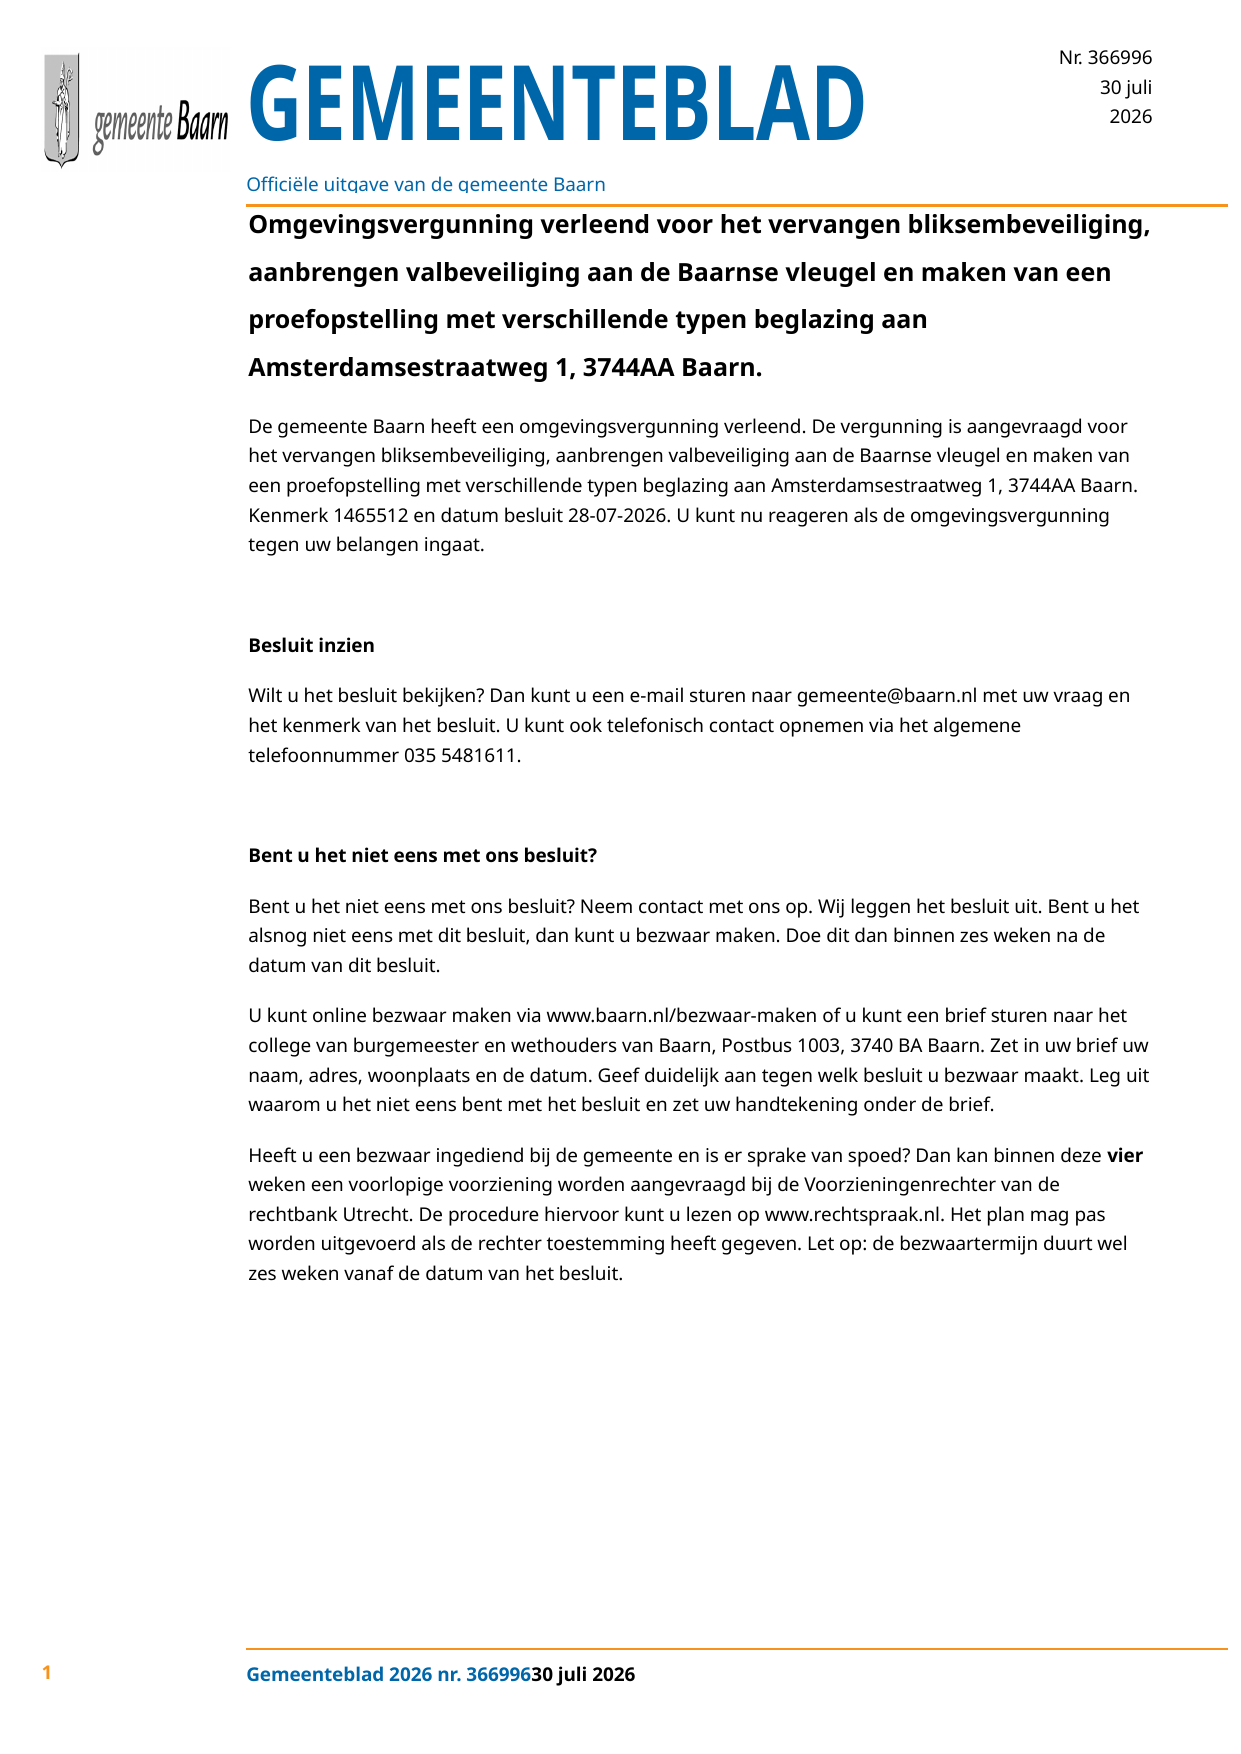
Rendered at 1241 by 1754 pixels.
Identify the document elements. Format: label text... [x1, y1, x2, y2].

text Wilt u het besluit bekijken? Dan kunt u een e-mail sturen naar gemeente@baarn.nl met uw vraag en het kenmerk van het besluit. U kunt ook telefonisch contact opnemen via het algemene telefoonnummer 035 5481611. [248, 683, 1152, 768]
text Besluit inzien [248, 632, 1152, 658]
text Heeft u een bezwaar ingediend bij de gemeente en is er sprake van spoed? Dan kan binnen deze vier weken een voorlopige voorziening worden aangevraagd bij de Voorzieningenrechter van de rechtbank Utrecht. De procedure hiervoor kunt u lezen op www.rechtspraak.nl. Het plan mag pas worden uitgevoerd als de rechter toestemming heeft gegeven. Let op: de bezwaartermijn duurt wel zes weken vanaf de datum van het besluit. [248, 1142, 1152, 1286]
text Bent u het niet eens met ons besluit? Neem contact met ons op. Wij leggen het besluit uit. Bent u het alsnog niet eens met dit besluit, dan kunt u bezwaar maken. Doe dit dan binnen zes weken na de datum van dit besluit. [248, 893, 1152, 978]
text U kunt online bezwaar maken via www.baarn.nl/bezwaar-maken of u kunt een brief sturen naar het college van burgemeester en wethouders van Baarn, Postbus 1003, 3740 BA Baarn. Zet in uw brief uw naam, adres, woonplaats en de datum. Geef duidelijk aan tegen welk besluit u bezwaar maakt. Leg uit waarom u het niet eens bent met het besluit en zet uw handtekening onder de brief. [248, 1003, 1152, 1117]
text Bent u het niet eens met ons besluit? [248, 843, 1152, 868]
text De gemeente Baarn heeft een omgevingsvergunning verleend. De vergunning is aangevraagd voor het vervangen bliksembeveiliging, aanbrengen valbeveiliging aan de Baarnse vleugel en maken van een proefopstelling met verschillende typen beglazing aan Amsterdamsestraatweg 1, 3744AA Baarn. Kenmerk 1465512 en datum besluit 28-07-2026. U kunt nu reageren als de omgevingsvergunning tegen uw belangen ingaat. [248, 413, 1152, 557]
picture [41, 47, 231, 172]
text Omgevingsvergunning verleend voor het vervangen bliksembeveiliging, aanbrengen valbeveiliging aan de Baarnse vleugel en maken van een proefopstelling met verschillende typen beglazing aan Amsterdamsestraatweg 1, 3744AA Baarn. [248, 207, 1152, 384]
